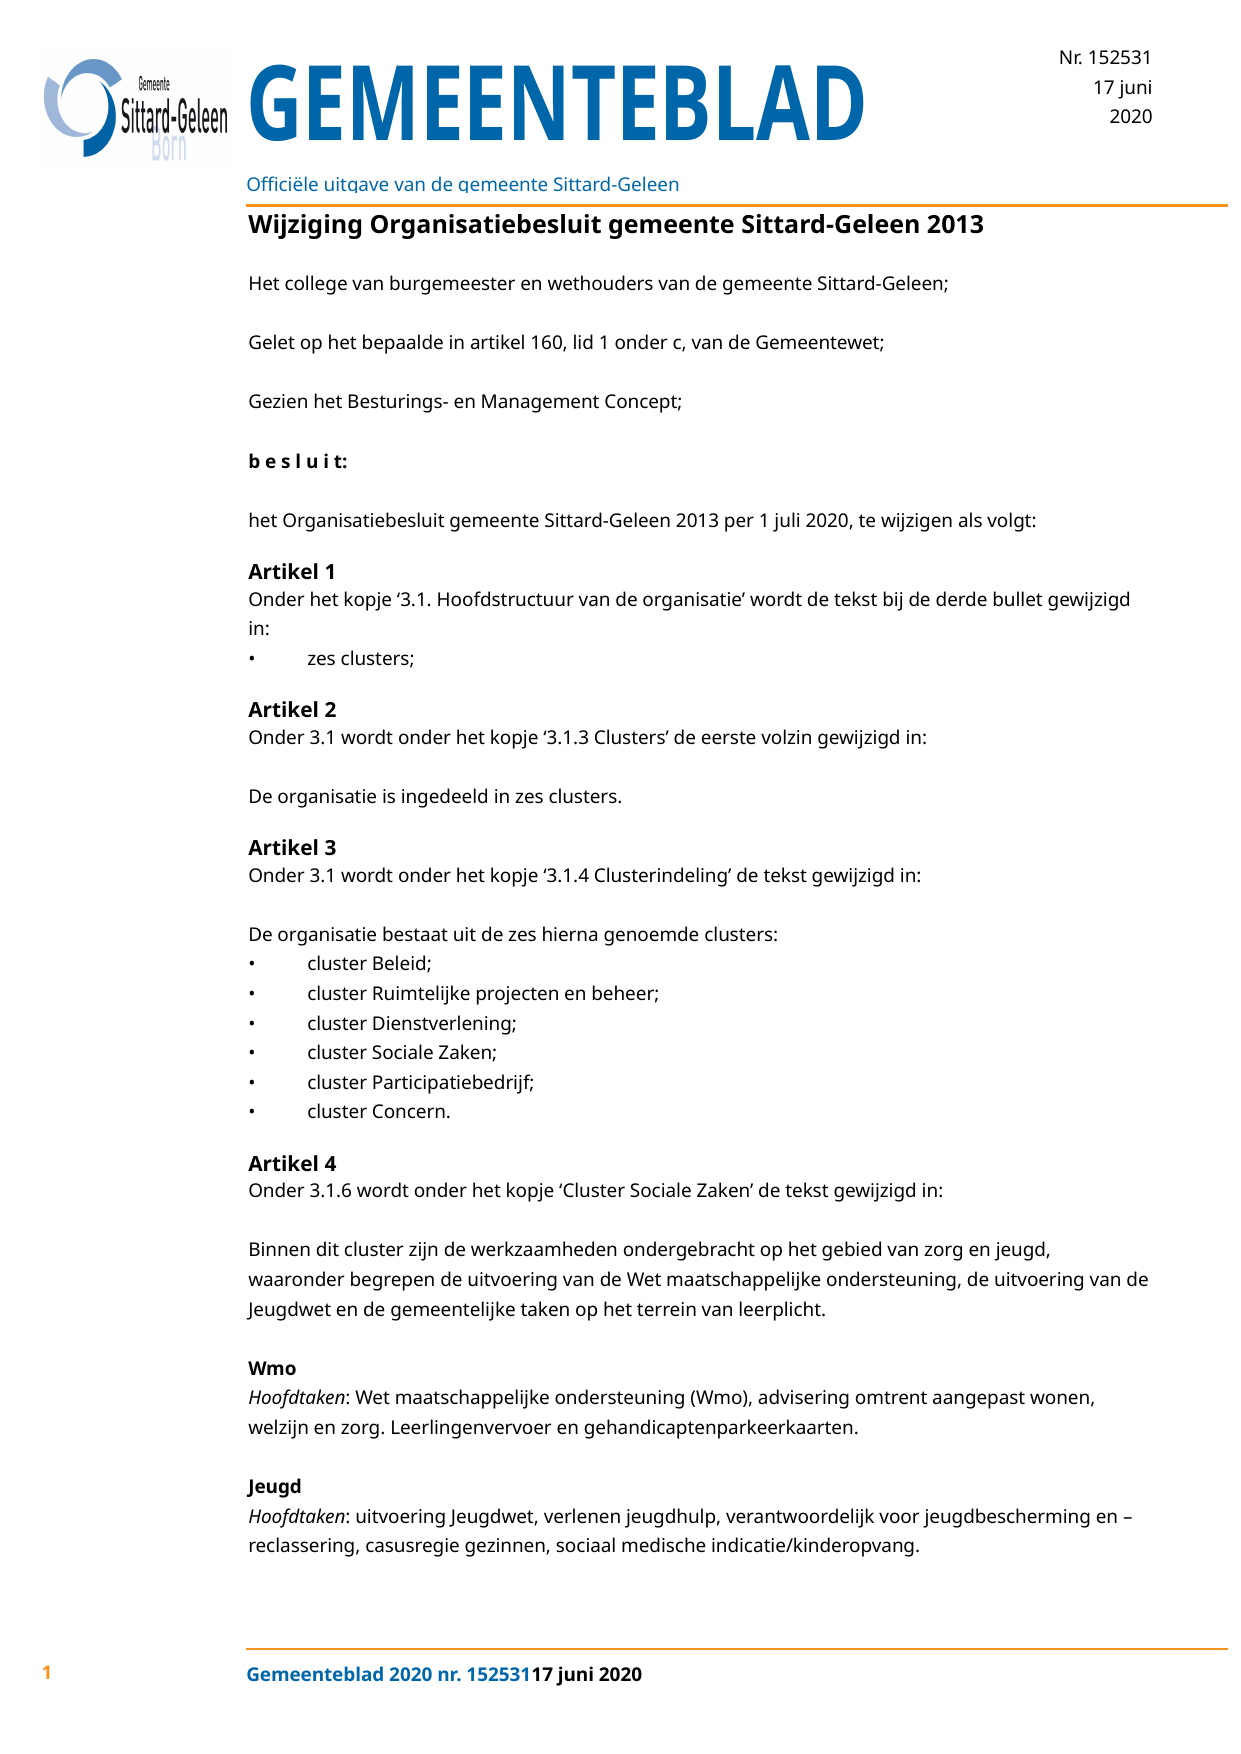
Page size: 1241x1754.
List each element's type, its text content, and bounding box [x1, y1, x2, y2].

list zes clusters; [248, 645, 1152, 671]
text Jeugd [248, 1473, 1152, 1499]
text De organisatie is ingedeeld in zes clusters. [248, 783, 1152, 809]
text Gezien het Besturings- en Management Concept; [248, 389, 1152, 414]
picture [41, 47, 231, 172]
text Gelet op het bepaalde in artikel 160, lid 1 onder c, van de Gemeentewet; [248, 329, 1152, 355]
list cluster Ruimtelijke projecten en beheer; [248, 980, 1152, 1006]
list cluster Sociale Zaken; [248, 1039, 1152, 1065]
text Binnen dit cluster zijn de werkzaamheden ondergebracht op het gebied van zorg en jeugd, waaronder begrepen de uitvoering van de Wet maatschappelijke ondersteuning, de uitvoering van de Jeugdwet en de gemeentelijke taken op het terrein van leerplicht. [248, 1237, 1152, 1321]
text Artikel 3 [248, 833, 1152, 862]
text Het college van burgemeester en wethouders van de gemeente Sittard-Geleen; [248, 270, 1152, 296]
text Wijziging Organisatiebesluit gemeente Sittard-Geleen 2013 [248, 207, 1152, 241]
text Onder 3.1.6 wordt onder het kopje ‘Cluster Sociale Zaken’ de tekst gewijzigd in: [248, 1177, 1152, 1203]
text De organisatie bestaat uit de zes hierna genoemde clusters: [248, 921, 1152, 947]
text Hoofdtaken: Wet maatschappelijke ondersteuning (Wmo), advisering omtrent aangepast wonen, welzijn en zorg. Leerlingenvervoer en gehandicaptenparkeerkaarten. [248, 1384, 1152, 1440]
list cluster Concern. [248, 1098, 1152, 1124]
text Artikel 4 [248, 1149, 1152, 1177]
text b e s l u i t: [248, 448, 1152, 473]
text Hoofdtaken: uitvoering Jeugdwet, verlenen jeugdhulp, verantwoordelijk voor jeugdbescherming en –reclassering, casusregie gezinnen, sociaal medische indicatie/kinderopvang. [248, 1503, 1152, 1558]
text Artikel 1 [248, 557, 1152, 586]
text Onder 3.1 wordt onder het kopje ‘3.1.3 Clusters’ de eerste volzin gewijzigd in: [248, 724, 1152, 749]
list cluster Participatiebedrijf; [248, 1069, 1152, 1095]
list cluster Beleid; [248, 951, 1152, 976]
text Wmo [248, 1355, 1152, 1381]
text Artikel 2 [248, 695, 1152, 724]
text Onder het kopje ‘3.1. Hoofdstructuur van de organisatie’ wordt de tekst bij de derde bullet gewijzigd in: [248, 586, 1152, 641]
text Onder 3.1 wordt onder het kopje ‘3.1.4 Clusterindeling’ de tekst gewijzigd in: [248, 862, 1152, 888]
text het Organisatiebesluit gemeente Sittard-Geleen 2013 per 1 juli 2020, te wijzigen als volgt: [248, 507, 1152, 533]
list cluster Dienstverlening; [248, 1010, 1152, 1036]
